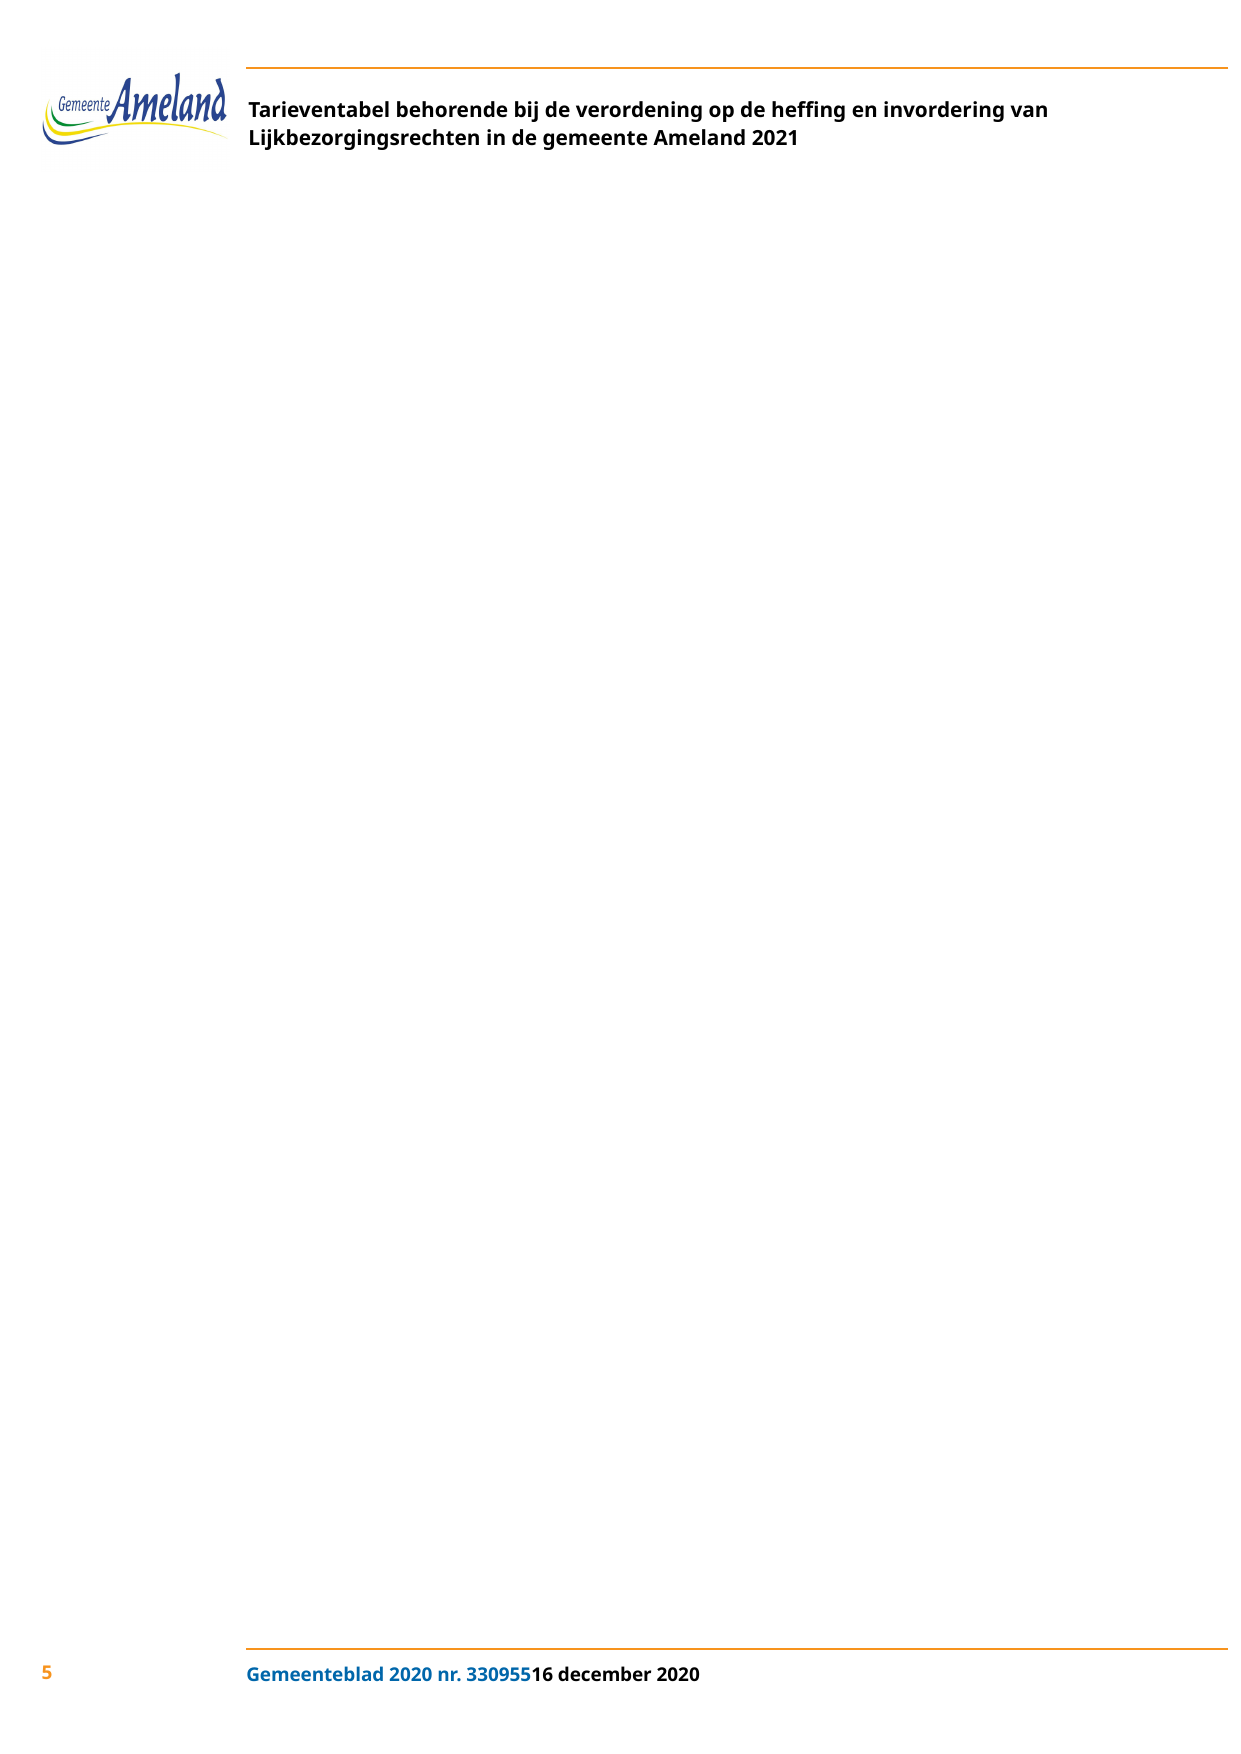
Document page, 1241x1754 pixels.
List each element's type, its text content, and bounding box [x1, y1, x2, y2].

text Tarieventabel behorende bij de verordening op de heffing en invordering van Lijkbezorgingsrechten in de gemeente Ameland 2021 [248, 95, 1152, 152]
picture [41, 47, 231, 172]
